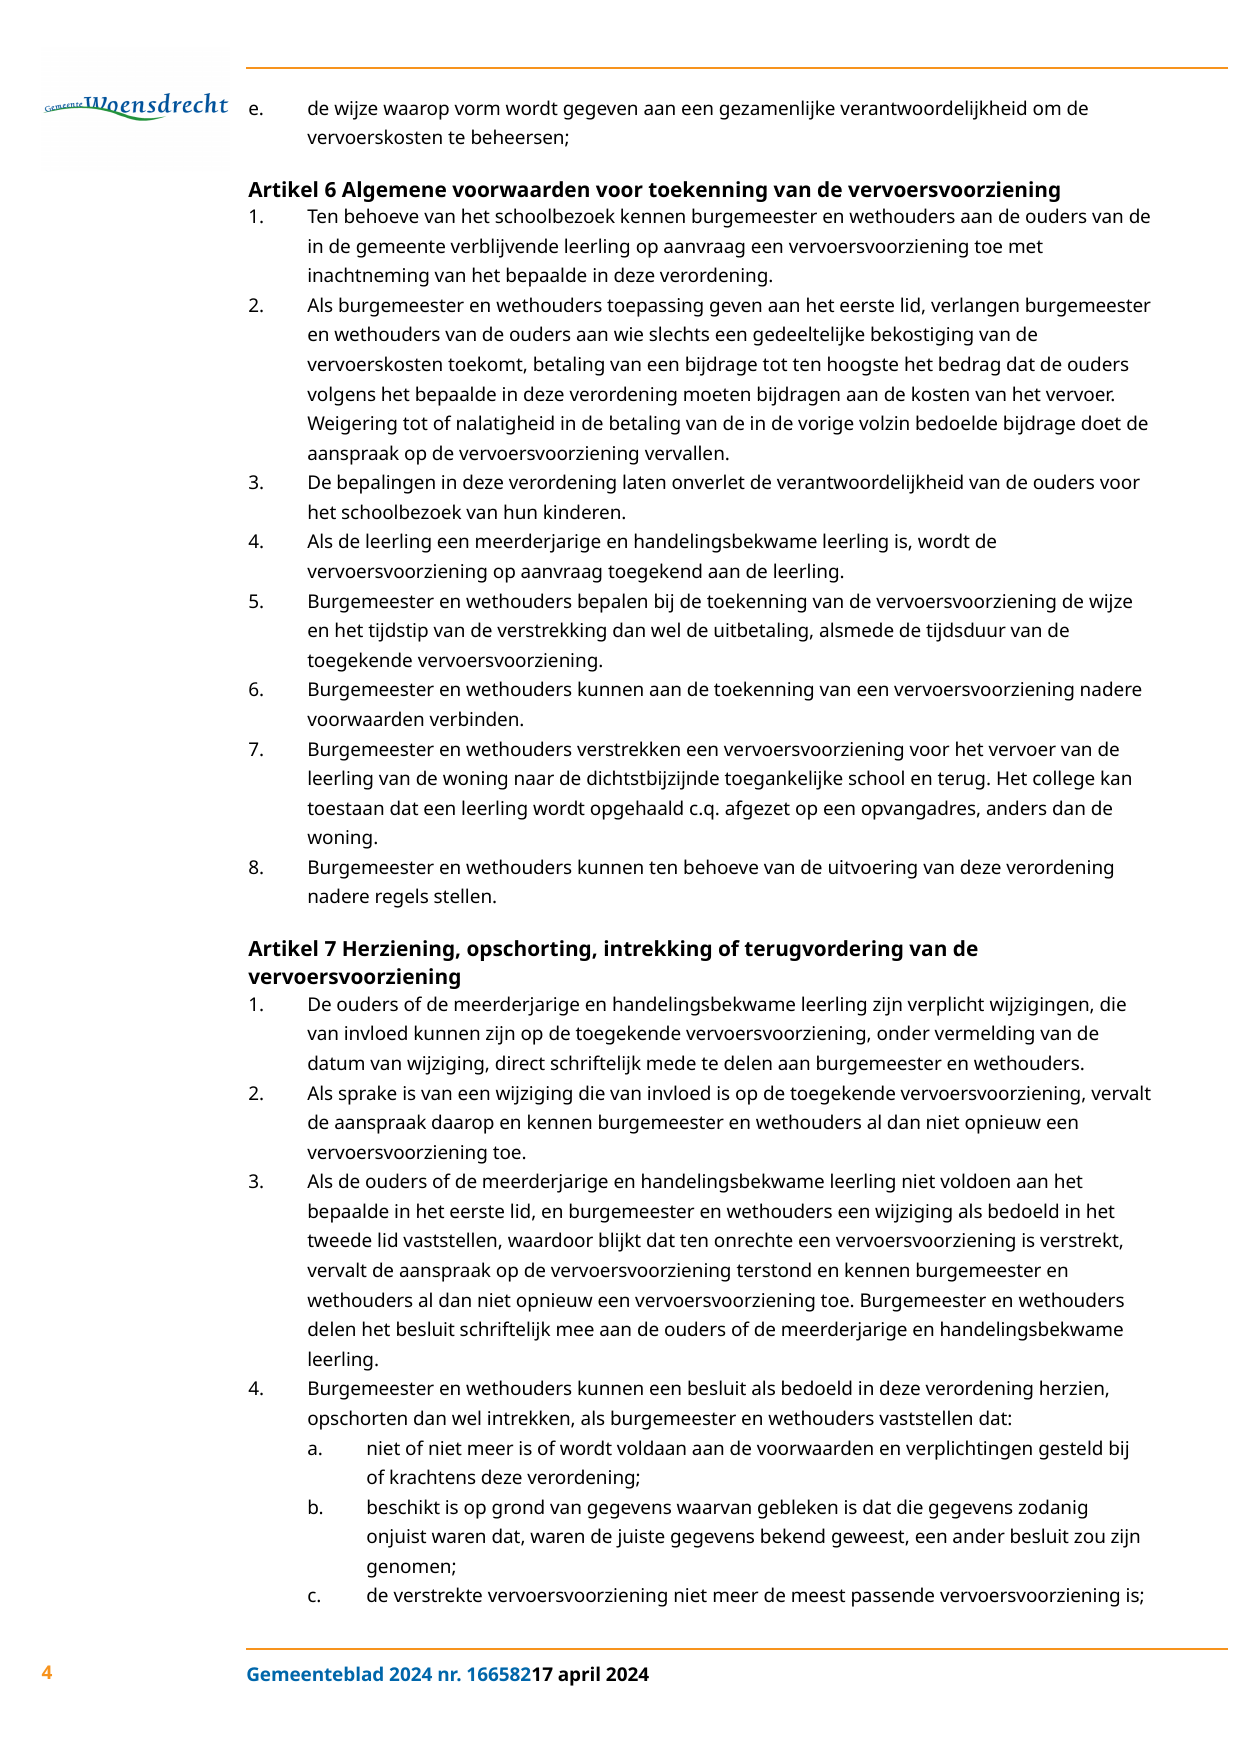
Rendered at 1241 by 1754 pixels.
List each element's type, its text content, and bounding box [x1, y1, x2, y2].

list Als sprake is van een wijziging die van invloed is op de toegekende vervoersvoorziening, vervalt de aanspraak daarop en kennen burgemeester en wethouders al dan niet opnieuw een vervoersvoorziening toe. [248, 1080, 1152, 1164]
text Artikel 7 Herziening, opschorting, intrekking of terugvordering van de vervoersvoorziening [248, 934, 1152, 991]
list Burgemeester en wethouders kunnen ten behoeve van de uitvoering van deze verordening nadere regels stellen. [248, 854, 1152, 909]
list beschikt is op grond van gegevens waarvan gebleken is dat die gegevens zodanig onjuist waren dat, waren de juiste gegevens bekend geweest, een ander besluit zou zijn genomen; [307, 1494, 1152, 1579]
list Als de leerling een meerderjarige en handelingsbekwame leerling is, wordt de vervoersvoorziening op aanvraag toegekend aan de leerling. [248, 529, 1152, 584]
list niet of niet meer is of wordt voldaan aan de voorwaarden en verplichtingen gesteld bij of krachtens deze verordening; [307, 1435, 1152, 1490]
list Als burgemeester en wethouders toepassing geven aan het eerste lid, verlangen burgemeester en wethouders van de ouders aan wie slechts een gedeeltelijke bekostiging van de vervoerskosten toekomt, betaling van een bijdrage tot ten hoogste het bedrag dat de ouders volgens het bepaalde in deze verordening moeten bijdragen aan de kosten van het vervoer. Weigering tot of nalatigheid in de betaling van de in de vorige volzin bedoelde bijdrage doet de aanspraak op de vervoersvoorziening vervallen. [248, 292, 1152, 466]
text Artikel 6 Algemene voorwaarden voor toekenning van de vervoersvoorziening [248, 175, 1152, 203]
list Burgemeester en wethouders kunnen een besluit als bedoeld in deze verordening herzien, opschorten dan wel intrekken, als burgemeester en wethouders vaststellen dat: [248, 1376, 1152, 1431]
list Burgemeester en wethouders bepalen bij de toekenning van de vervoersvoorziening de wijze en het tijdstip van de verstrekking dan wel de uitbetaling, alsmede de tijdsduur van de toegekende vervoersvoorziening. [248, 588, 1152, 673]
list De ouders of de meerderjarige en handelingsbekwame leerling zijn verplicht wijzigingen, die van invloed kunnen zijn op de toegekende vervoersvoorziening, onder vermelding van de datum van wijziging, direct schriftelijk mede te delen aan burgemeester en wethouders. [248, 991, 1152, 1076]
picture [41, 47, 231, 172]
list De bepalingen in deze verordening laten onverlet de verantwoordelijkheid van de ouders voor het schoolbezoek van hun kinderen. [248, 469, 1152, 525]
list de wijze waarop vorm wordt gegeven aan een gezamenlijke verantwoordelijkheid om de vervoerskosten te beheersen; [248, 95, 1152, 150]
list Als de ouders of de meerderjarige en handelingsbekwame leerling niet voldoen aan het bepaalde in het eerste lid, en burgemeester en wethouders een wijziging als bedoeld in het tweede lid vaststellen, waardoor blijkt dat ten onrechte een vervoersvoorziening is verstrekt, vervalt de aanspraak op de vervoersvoorziening terstond en kennen burgemeester en wethouders al dan niet opnieuw een vervoersvoorziening toe. Burgemeester en wethouders delen het besluit schriftelijk mee aan de ouders of de meerderjarige en handelingsbekwame leerling. [248, 1168, 1152, 1372]
list Burgemeester en wethouders kunnen aan de toekenning van een vervoersvoorziening nadere voorwaarden verbinden. [248, 677, 1152, 732]
list de verstrekte vervoersvoorziening niet meer de meest passende vervoersvoorziening is; [307, 1583, 1152, 1608]
list Ten behoeve van het schoolbezoek kennen burgemeester en wethouders aan de ouders van de in de gemeente verblijvende leerling op aanvraag een vervoersvoorziening toe met inachtneming van het bepaalde in deze verordening. [248, 203, 1152, 288]
list Burgemeester en wethouders verstrekken een vervoersvoorziening voor het vervoer van de leerling van de woning naar de dichtstbijzijnde toegankelijke school en terug. Het college kan toestaan dat een leerling wordt opgehaald c.q. afgezet op een opvangadres, anders dan de woning. [248, 736, 1152, 850]
